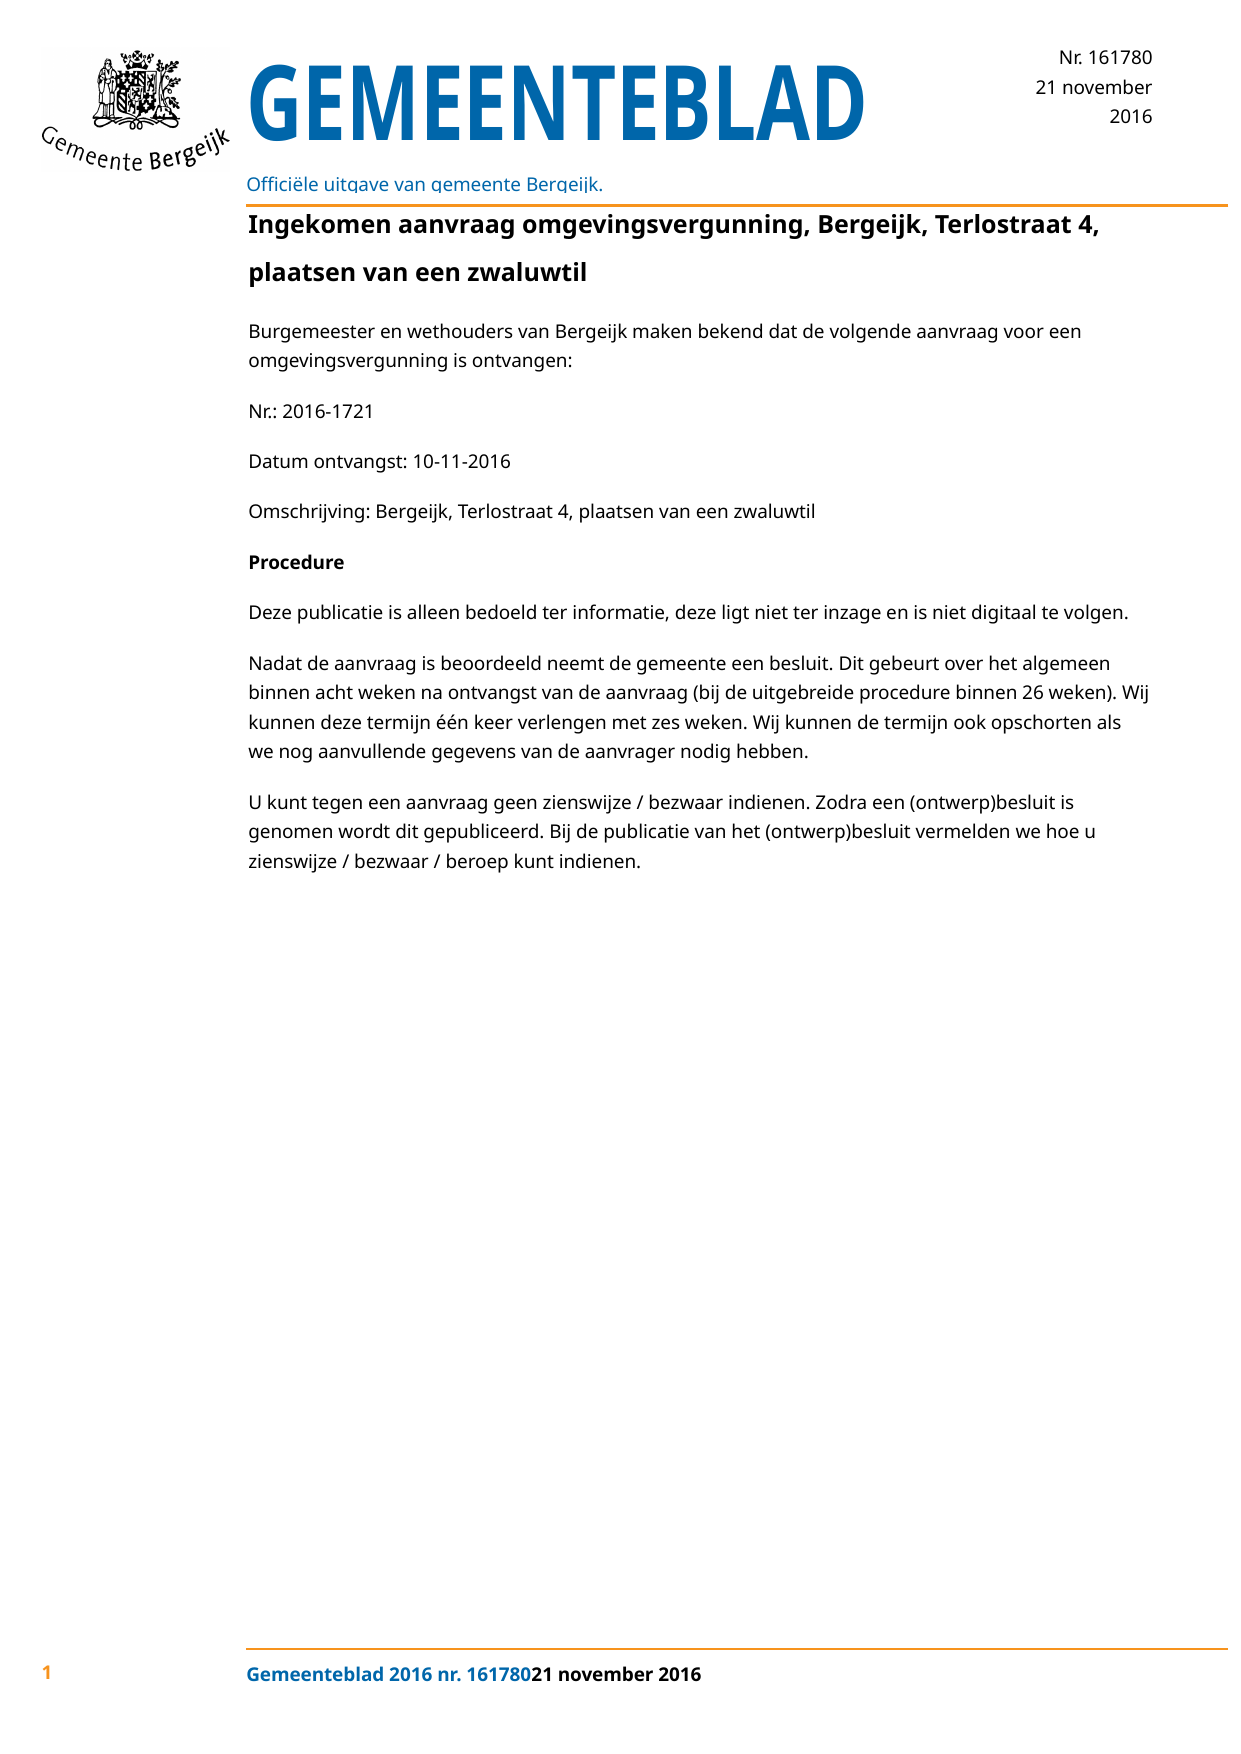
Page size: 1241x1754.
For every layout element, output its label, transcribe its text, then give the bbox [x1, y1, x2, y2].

text Nadat de aanvraag is beoordeeld neemt de gemeente een besluit. Dit gebeurt over het algemeen binnen acht weken na ontvangst van de aanvraag (bij de uitgebreide procedure binnen 26 weken). Wij kunnen deze termijn één keer verlengen met zes weken. Wij kunnen de termijn ook opschorten als we nog aanvullende gegevens van de aanvrager nodig hebben. [248, 650, 1152, 764]
picture [41, 47, 231, 172]
text Ingekomen aanvraag omgevingsvergunning, Bergeijk, Terlostraat 4, plaatsen van een zwaluwtil [248, 207, 1152, 288]
text U kunt tegen een aanvraag geen zienswijze / bezwaar indienen. Zodra een (ontwerp)besluit is genomen wordt dit gepubliceerd. Bij de publicatie van het (ontwerp)besluit vermelden we hoe u zienswijze / bezwaar / beroep kunt indienen. [248, 789, 1152, 874]
text Datum ontvangst: 10-11-2016 [248, 448, 1152, 474]
text Burgemeester en wethouders van Bergeijk maken bekend dat de volgende aanvraag voor een omgevingsvergunning is ontvangen: [248, 318, 1152, 373]
text Deze publicatie is alleen bedoeld ter informatie, deze ligt niet ter inzage en is niet digitaal te volgen. [248, 599, 1152, 625]
text Procedure [248, 549, 1152, 575]
text Omschrijving: Bergeijk, Terlostraat 4, plaatsen van een zwaluwtil [248, 499, 1152, 524]
text Nr.: 2016-1721 [248, 398, 1152, 424]
